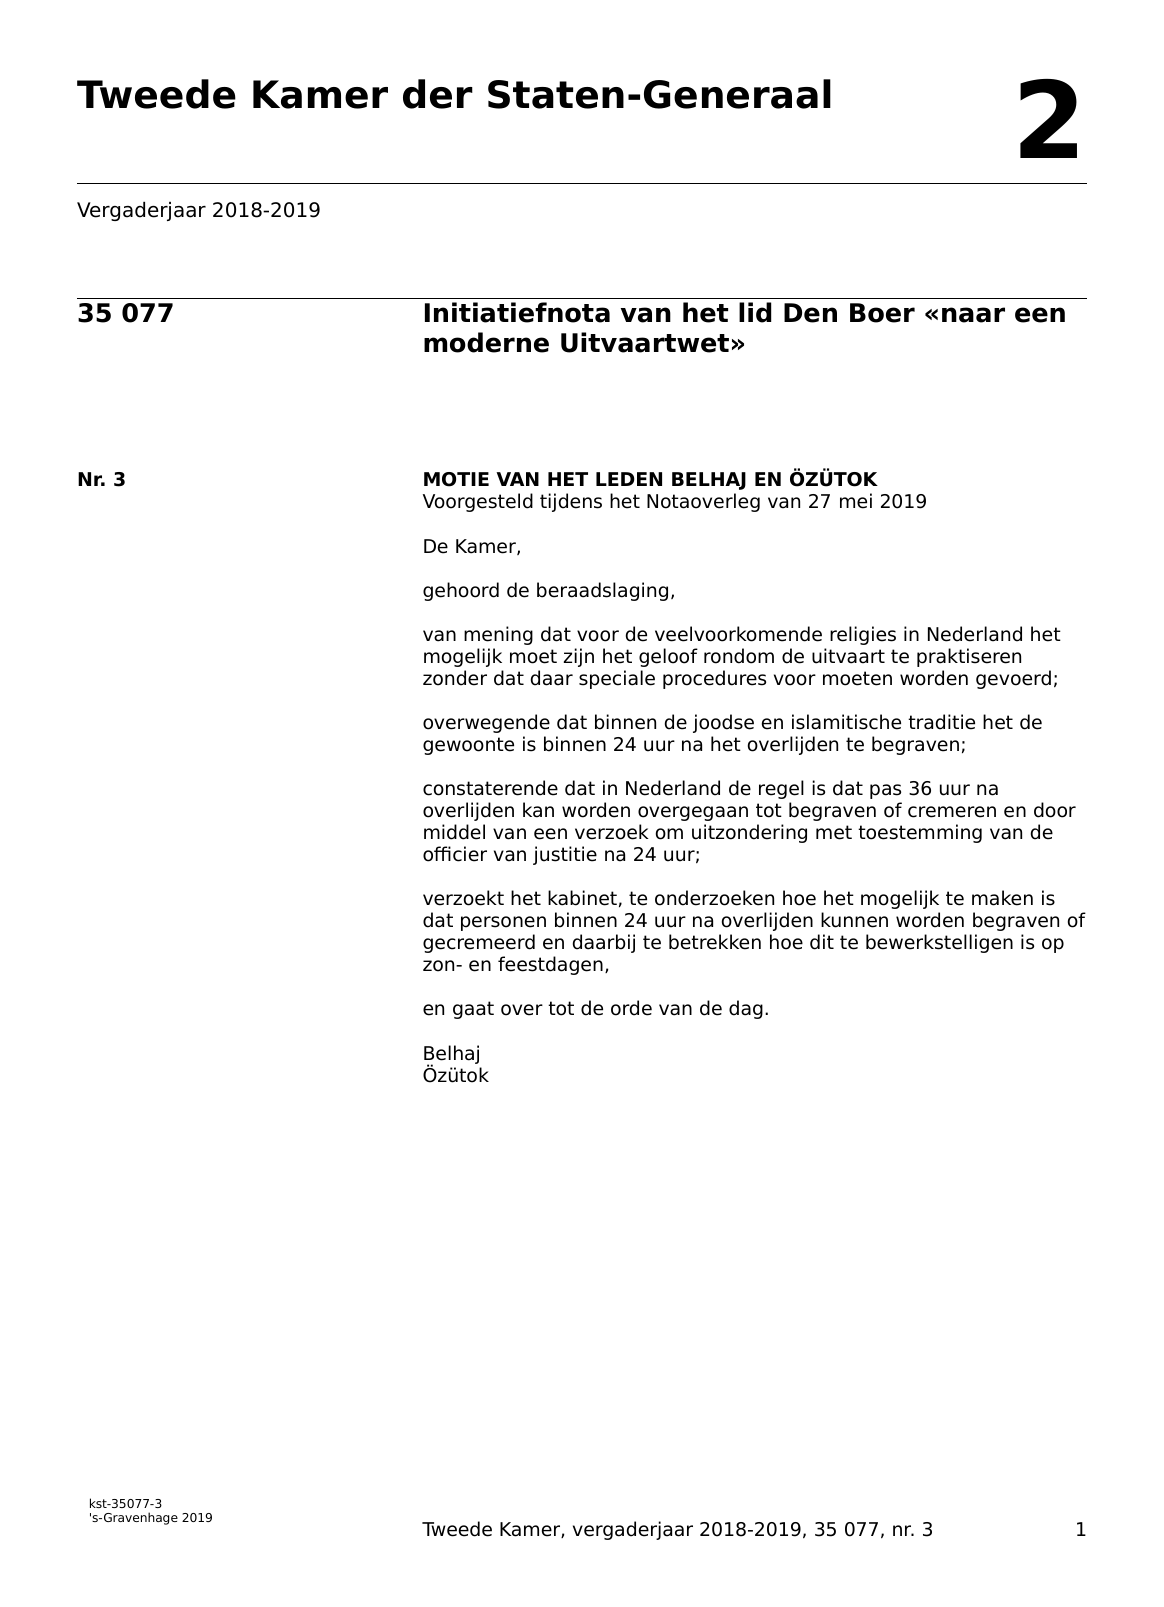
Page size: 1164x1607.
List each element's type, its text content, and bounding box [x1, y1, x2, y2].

table_header 2 [886, 59, 1087, 183]
text Özütok [422, 1064, 1087, 1086]
text constaterende dat in Nederland de regel is dat pas 36 uur na overlijden kan worden overgegaan tot begraven of cremeren en door middel van een verzoek om uitzondering met toestemming van de officier van justitie na 24 uur; [422, 778, 1087, 866]
text verzoekt het kabinet, te onderzoeken hoe het mogelijk te maken is dat personen binnen 24 uur na overlijden kunnen worden begraven of gecremeerd en daarbij te betrekken hoe dit te bewerkstelligen is op zon- en feestdagen, [422, 888, 1087, 976]
text De Kamer, [422, 536, 1087, 557]
text 's-Gravenhage 2019 [88, 1511, 323, 1525]
text Voorgesteld tijdens het Notaoverleg van 27 mei 2019 [422, 491, 1087, 513]
table_header Tweede Kamer der Staten-Generaal [77, 59, 886, 183]
text Belhaj [422, 1042, 1087, 1064]
text en gaat over tot de orde van de dag. [422, 998, 1087, 1020]
table_cell Vergaderjaar 2018-2019 [77, 184, 1087, 298]
subtitle 35 077 Initiatiefnota van het lid Den Boer «naar een moderne Uitvaartwet» [77, 299, 1087, 358]
text kst-35077-3 [88, 1497, 323, 1511]
text overwegende dat binnen de joodse en islamitische traditie het de gewoonte is binnen 24 uur na het overlijden te begraven; [422, 712, 1087, 756]
text van mening dat voor de veelvoorkomende religies in Nederland het mogelijk moet zijn het geloof rondom de uitvaart te praktiseren zonder dat daar speciale procedures voor moeten worden gevoerd; [422, 624, 1087, 690]
text gehoord de beraadslaging, [422, 580, 1087, 602]
subtitle Nr. 3 MOTIE VAN HET LEDEN BELHAJ EN ÖZÜTOK [77, 469, 1087, 491]
